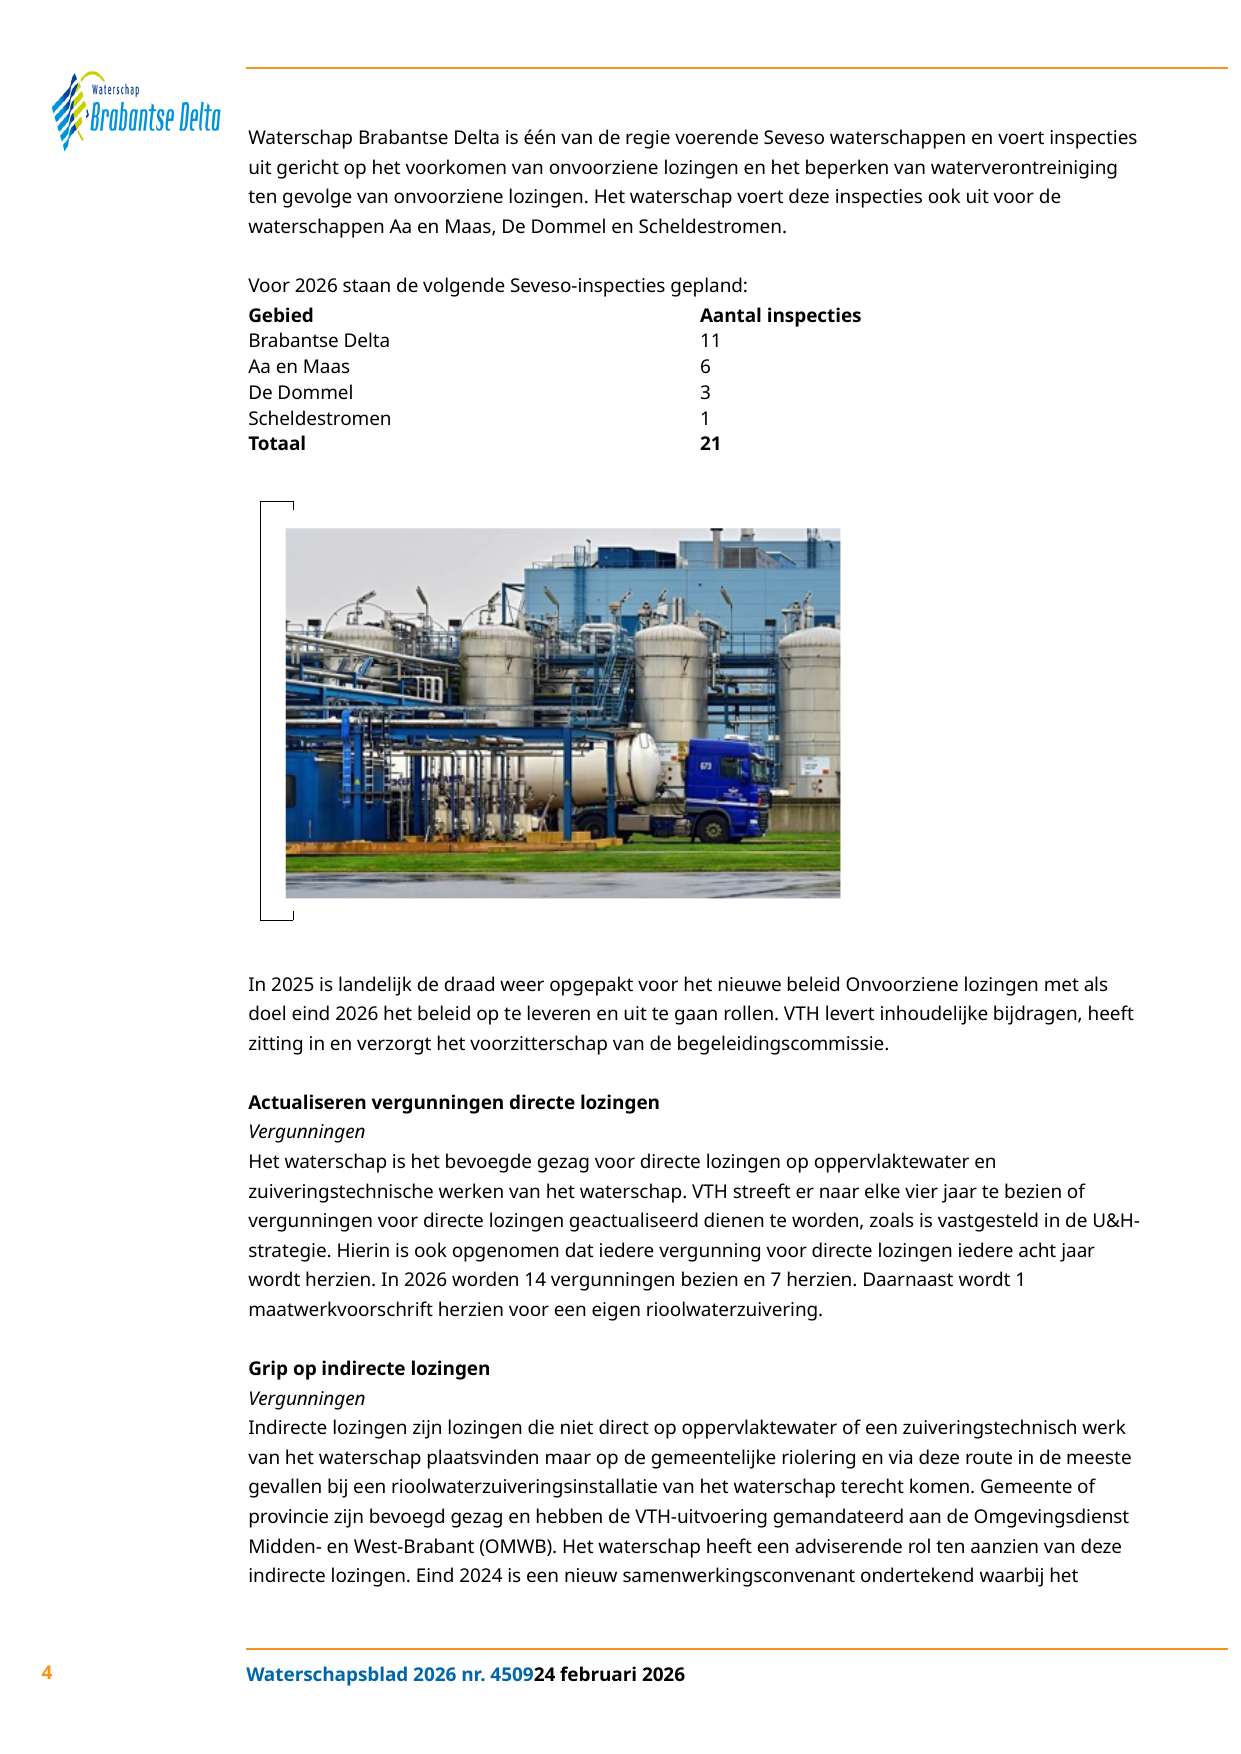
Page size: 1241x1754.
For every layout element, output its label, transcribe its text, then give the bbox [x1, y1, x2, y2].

table_cell Brabantse Delta [248, 328, 700, 353]
table_header Aantal inspecties [700, 302, 1152, 328]
picture [41, 47, 231, 172]
table_cell 1 [700, 405, 1152, 431]
table_cell 3 [700, 379, 1152, 405]
picture [268, 510, 860, 911]
text Voor 2026 staan de volgende Seveso-inspecties gepland: [248, 272, 1152, 298]
text Vergunningen [248, 1385, 1152, 1411]
text Vergunningen [248, 1119, 1152, 1144]
table_header Gebied [248, 302, 700, 328]
table_cell De Dommel [248, 379, 700, 405]
table_cell Scheldestromen [248, 405, 700, 431]
text Indirecte lozingen zijn lozingen die niet direct op oppervlaktewater of een zuiveringstechnisch werk van het waterschap plaatsvinden maar op de gemeentelijke riolering en via deze route in de meeste gevallen bij een rioolwaterzuiveringsinstallatie van het waterschap terecht komen. Gemeente of provincie zijn bevoegd gezag en hebben de VTH-uitvoering gemandateerd aan de Omgevingsdienst Midden- en West-Brabant (OMWB). Het waterschap heeft een adviserende rol ten aanzien van deze indirecte lozingen. Eind 2024 is een nieuw samenwerkingsconvenant ondertekend waarbij het [248, 1414, 1152, 1588]
text Het waterschap is het bevoegde gezag voor directe lozingen op oppervlaktewater en zuiveringstechnische werken van het waterschap. VTH streeft er naar elke vier jaar te bezien of vergunningen voor directe lozingen geactualiseerd dienen te worden, zoals is vastgesteld in de U&H-strategie. Hierin is ook opgenomen dat iedere vergunning voor directe lozingen iedere acht jaar wordt herzien. In 2026 worden 14 vergunningen bezien en 7 herzien. Daarnaast wordt 1 maatwerkvoorschrift herzien voor een eigen rioolwaterzuivering. [248, 1148, 1152, 1322]
table_cell 21 [700, 431, 1152, 456]
table_cell 11 [700, 328, 1152, 353]
table_cell Aa en Maas [248, 354, 700, 379]
text Waterschap Brabantse Delta is één van de regie voerende Seveso waterschappen en voert inspecties uit gericht op het voorkomen van onvoorziene lozingen en het beperken van waterverontreiniging ten gevolge van onvoorziene lozingen. Het waterschap voert deze inspecties ook uit voor de waterschappen Aa en Maas, De Dommel en Scheldestromen. [248, 124, 1152, 239]
text Actualiseren vergunningen directe lozingen [248, 1089, 1152, 1115]
table_cell 6 [700, 354, 1152, 379]
text Grip op indirecte lozingen [248, 1355, 1152, 1381]
text In 2025 is landelijk de draad weer opgepakt voor het nieuwe beleid Onvoorziene lozingen met als doel eind 2026 het beleid op te leveren en uit te gaan rollen. VTH levert inhoudelijke bijdragen, heeft zitting in en verzorgt het voorzitterschap van de begeleidingscommissie. [248, 971, 1152, 1056]
table_cell Totaal [248, 431, 700, 456]
